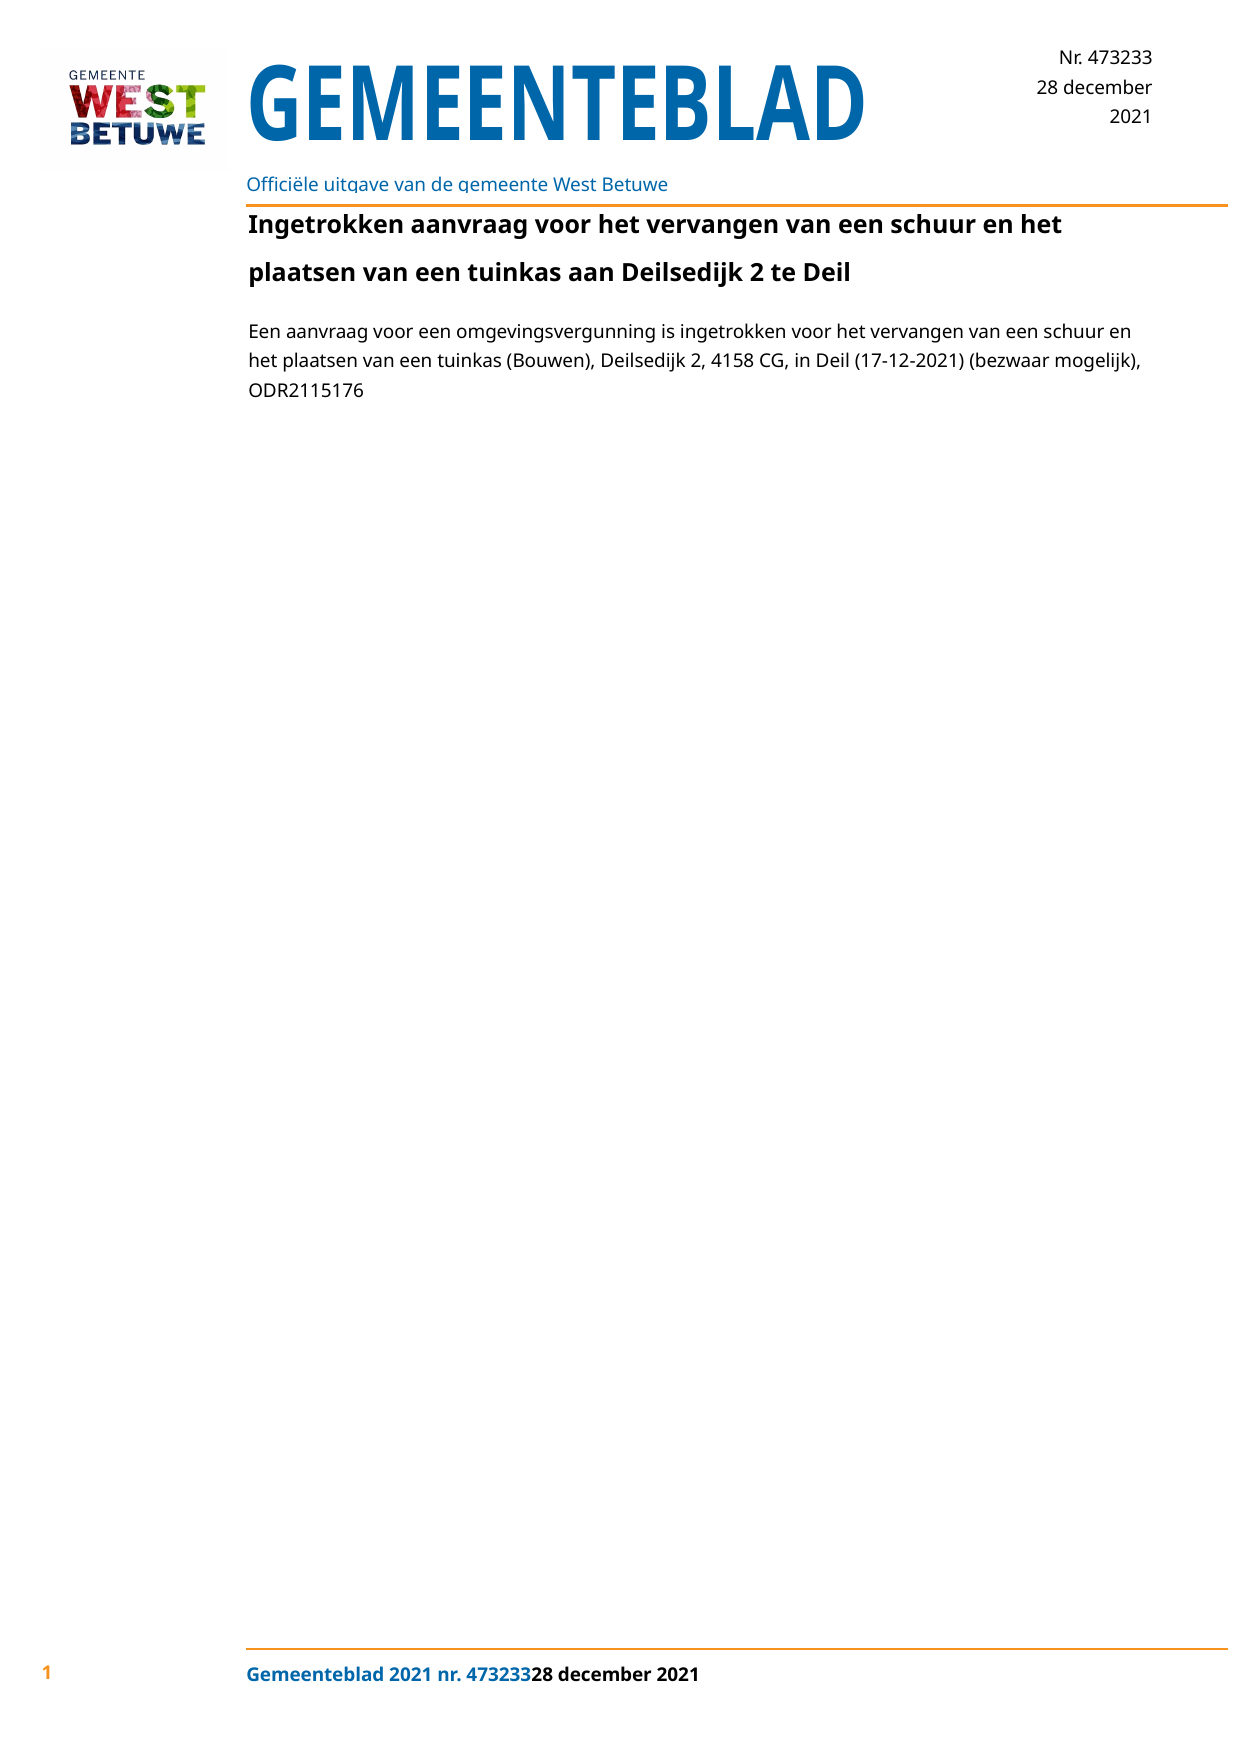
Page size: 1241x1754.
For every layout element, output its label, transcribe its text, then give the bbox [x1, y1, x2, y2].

text Een aanvraag voor een omgevingsvergunning is ingetrokken voor het vervangen van een schuur en het plaatsen van een tuinkas (Bouwen), Deilsedijk 2, 4158 CG, in Deil (17-12-2021) (bezwaar mogelijk), ODR2115176 [248, 318, 1152, 403]
picture [41, 47, 231, 172]
text Ingetrokken aanvraag voor het vervangen van een schuur en het plaatsen van een tuinkas aan Deilsedijk 2 te Deil [248, 207, 1152, 288]
